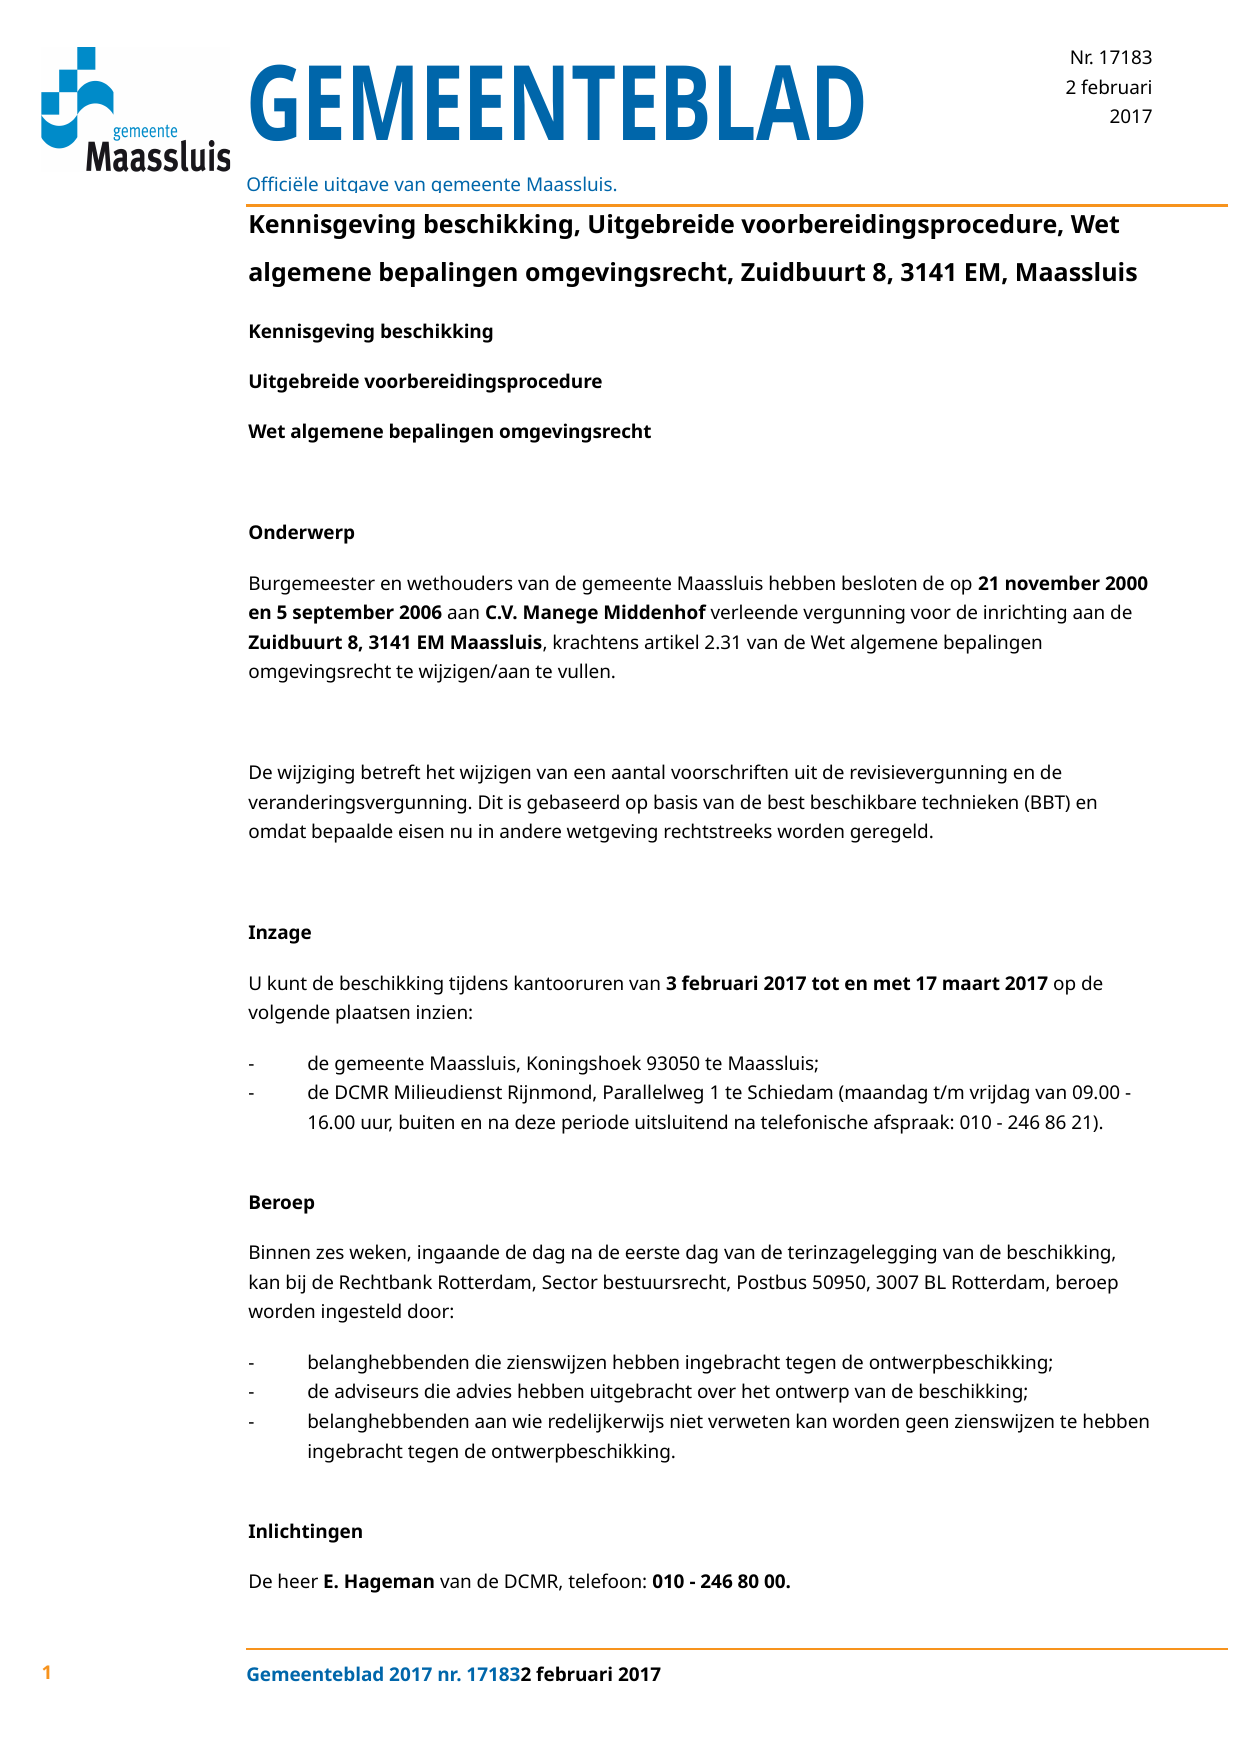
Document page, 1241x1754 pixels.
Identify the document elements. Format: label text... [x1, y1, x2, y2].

list de DCMR Milieudienst Rijnmond, Parallelweg 1 te Schiedam (maandag t/m vrijdag van 09.00 - 16.00 uur, buiten en na deze periode uitsluitend na telefonische afspraak: 010 - 246 86 21). [248, 1079, 1152, 1135]
text Onderwerp [248, 519, 1152, 545]
text Kennisgeving beschikking, Uitgebreide voorbereidingsprocedure, Wet algemene bepalingen omgevingsrecht, Zuidbuurt 8, 3141 EM, Maassluis [248, 207, 1152, 288]
text Kennisgeving beschikking [248, 318, 1152, 344]
text U kunt de beschikking tijdens kantooruren van 3 februari 2017 tot en met 17 maart 2017 op de volgende plaatsen inzien: [248, 970, 1152, 1025]
text Inlichtingen [248, 1518, 1152, 1544]
text Binnen zes weken, ingaande de dag na de eerste dag van de terinzagelegging van de beschikking, kan bij de Rechtbank Rotterdam, Sector bestuursrecht, Postbus 50950, 3007 BL Rotterdam, beroep worden ingesteld door: [248, 1239, 1152, 1324]
text Uitgebreide voorbereidingsprocedure [248, 368, 1152, 394]
picture [41, 47, 77, 92]
text Burgemeester en wethouders van de gemeente Maassluis hebben besloten de op 21 november 2000 en 5 september 2006 aan C.V. Manege Middenhof verleende vergunning voor de inrichting aan de Zuidbuurt 8, 3141 EM Maassluis, krachtens artikel 2.31 van de Wet algemene bepalingen omgevingsrecht te wijzigen/aan te vullen. [248, 570, 1152, 684]
list de adviseurs die advies hebben uitgebracht over het ontwerp van de beschikking; [248, 1379, 1152, 1404]
list belanghebbenden die zienswijzen hebben ingebracht tegen de ontwerpbeschikking; [248, 1349, 1152, 1375]
text Wet algemene bepalingen omgevingsrecht [248, 419, 1152, 444]
text De heer E. Hageman van de DCMR, telefoon: 010 - 246 80 00. [248, 1568, 1152, 1594]
list belanghebbenden aan wie redelijkerwijs niet verweten kan worden geen zienswijzen te hebben ingebracht tegen de ontwerpbeschikking. [248, 1408, 1152, 1464]
text De wijziging betreft het wijzigen van een aantal voorschriften uit de revisievergunning en de veranderingsvergunning. Dit is gebaseerd op basis van de best beschikbare technieken (BBT) en omdat bepaalde eisen nu in andere wetgeving rechtstreeks worden geregeld. [248, 759, 1152, 844]
text Beroep [248, 1189, 1152, 1215]
list de gemeente Maassluis, Koningshoek 93050 te Maassluis; [248, 1050, 1152, 1076]
text Inzage [248, 919, 1152, 945]
picture [41, 47, 231, 172]
